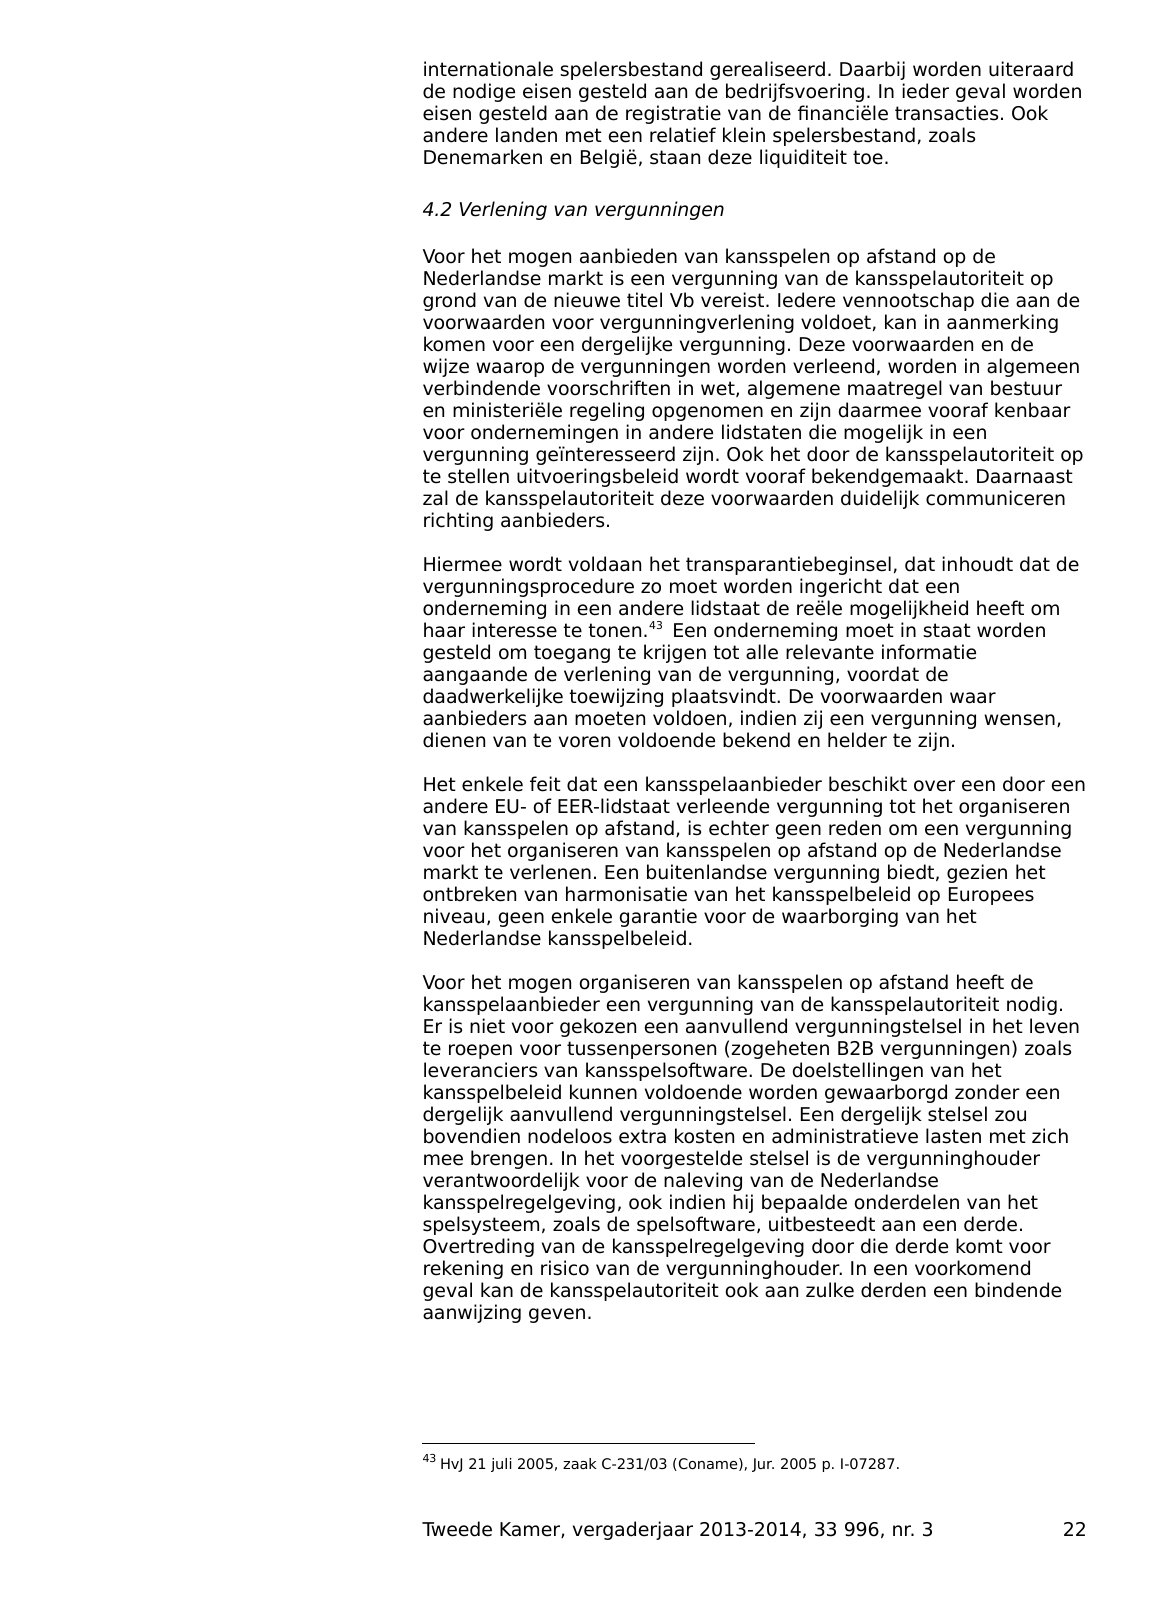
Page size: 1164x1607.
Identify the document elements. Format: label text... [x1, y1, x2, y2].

text Hiermee wordt voldaan het transparantiebeginsel, dat inhoudt dat de vergunningsprocedure zo moet worden ingericht dat een onderneming in een andere lidstaat de reële mogelijkheid heeft om haar interesse te tonen. Een onderneming moet in staat worden gesteld om toegang te krijgen tot alle relevante informatie aangaande de verlening van de vergunning, voordat de daadwerkelijke toewijzing plaatsvindt. De voorwaarden waar aanbieders aan moeten voldoen, indien zij een vergunning wensen, dienen van te voren voldoende bekend en helder te zijn. [422, 554, 1087, 752]
text Voor het mogen aanbieden van kansspelen op afstand op de Nederlandse markt is een vergunning van de kansspelautoriteit op grond van de nieuwe titel Vb vereist. Iedere vennootschap die aan de voorwaarden voor vergunningverlening voldoet, kan in aanmerking komen voor een dergelijke vergunning. Deze voorwaarden en de wijze waarop de vergunningen worden verleend, worden in algemeen verbindende voorschriften in wet, algemene maatregel van bestuur en ministeriële regeling opgenomen en zijn daarmee vooraf kenbaar voor ondernemingen in andere lidstaten die mogelijk in een vergunning geïnteresseerd zijn. Ook het door de kansspelautoriteit op te stellen uitvoeringsbeleid wordt vooraf bekendgemaakt. Daarnaast zal de kansspelautoriteit deze voorwaarden duidelijk communiceren richting aanbieders. [422, 246, 1087, 532]
text Voor het mogen organiseren van kansspelen op afstand heeft de kansspelaanbieder een vergunning van de kansspelautoriteit nodig. Er is niet voor gekozen een aanvullend vergunningstelsel in het leven te roepen voor tussenpersonen (zogeheten B2B vergunningen) zoals leveranciers van kansspelsoftware. De doelstellingen van het kansspelbeleid kunnen voldoende worden gewaarborgd zonder een dergelijk aanvullend vergunningstelsel. Een dergelijk stelsel zou bovendien nodeloos extra kosten en administratieve lasten met zich mee brengen. In het voorgestelde stelsel is de vergunninghouder verantwoordelijk voor de naleving van de Nederlandse kansspelregelgeving, ook indien hij bepaalde onderdelen van het spelsysteem, zoals de spelsoftware, uitbesteedt aan een derde. Overtreding van de kansspelregelgeving door die derde komt voor rekening en risico van de vergunninghouder. In een voorkomend geval kan de kansspelautoriteit ook aan zulke derden een bindende aanwijzing geven. [422, 972, 1087, 1323]
subtitle 4.2 Verlening van vergunningen [422, 199, 1087, 221]
text internationale spelersbestand gerealiseerd. Daarbij worden uiteraard de nodige eisen gesteld aan de bedrijfsvoering. In ieder geval worden eisen gesteld aan de registratie van de financiële transacties. Ook andere landen met een relatief klein spelersbestand, zoals Denemarken en België, staan deze liquiditeit toe. [422, 59, 1087, 169]
text HvJ 21 juli 2005, zaak C-231/03 (Coname), Jur. 2005 p. I-07287. [422, 1452, 1087, 1474]
text Het enkele feit dat een kansspelaanbieder beschikt over een door een andere EU- of EER-lidstaat verleende vergunning tot het organiseren van kansspelen op afstand, is echter geen reden om een vergunning voor het organiseren van kansspelen op afstand op de Nederlandse markt te verlenen. Een buitenlandse vergunning biedt, gezien het ontbreken van harmonisatie van het kansspelbeleid op Europees niveau, geen enkele garantie voor de waarborging van het Nederlandse kansspelbeleid. [422, 774, 1087, 950]
